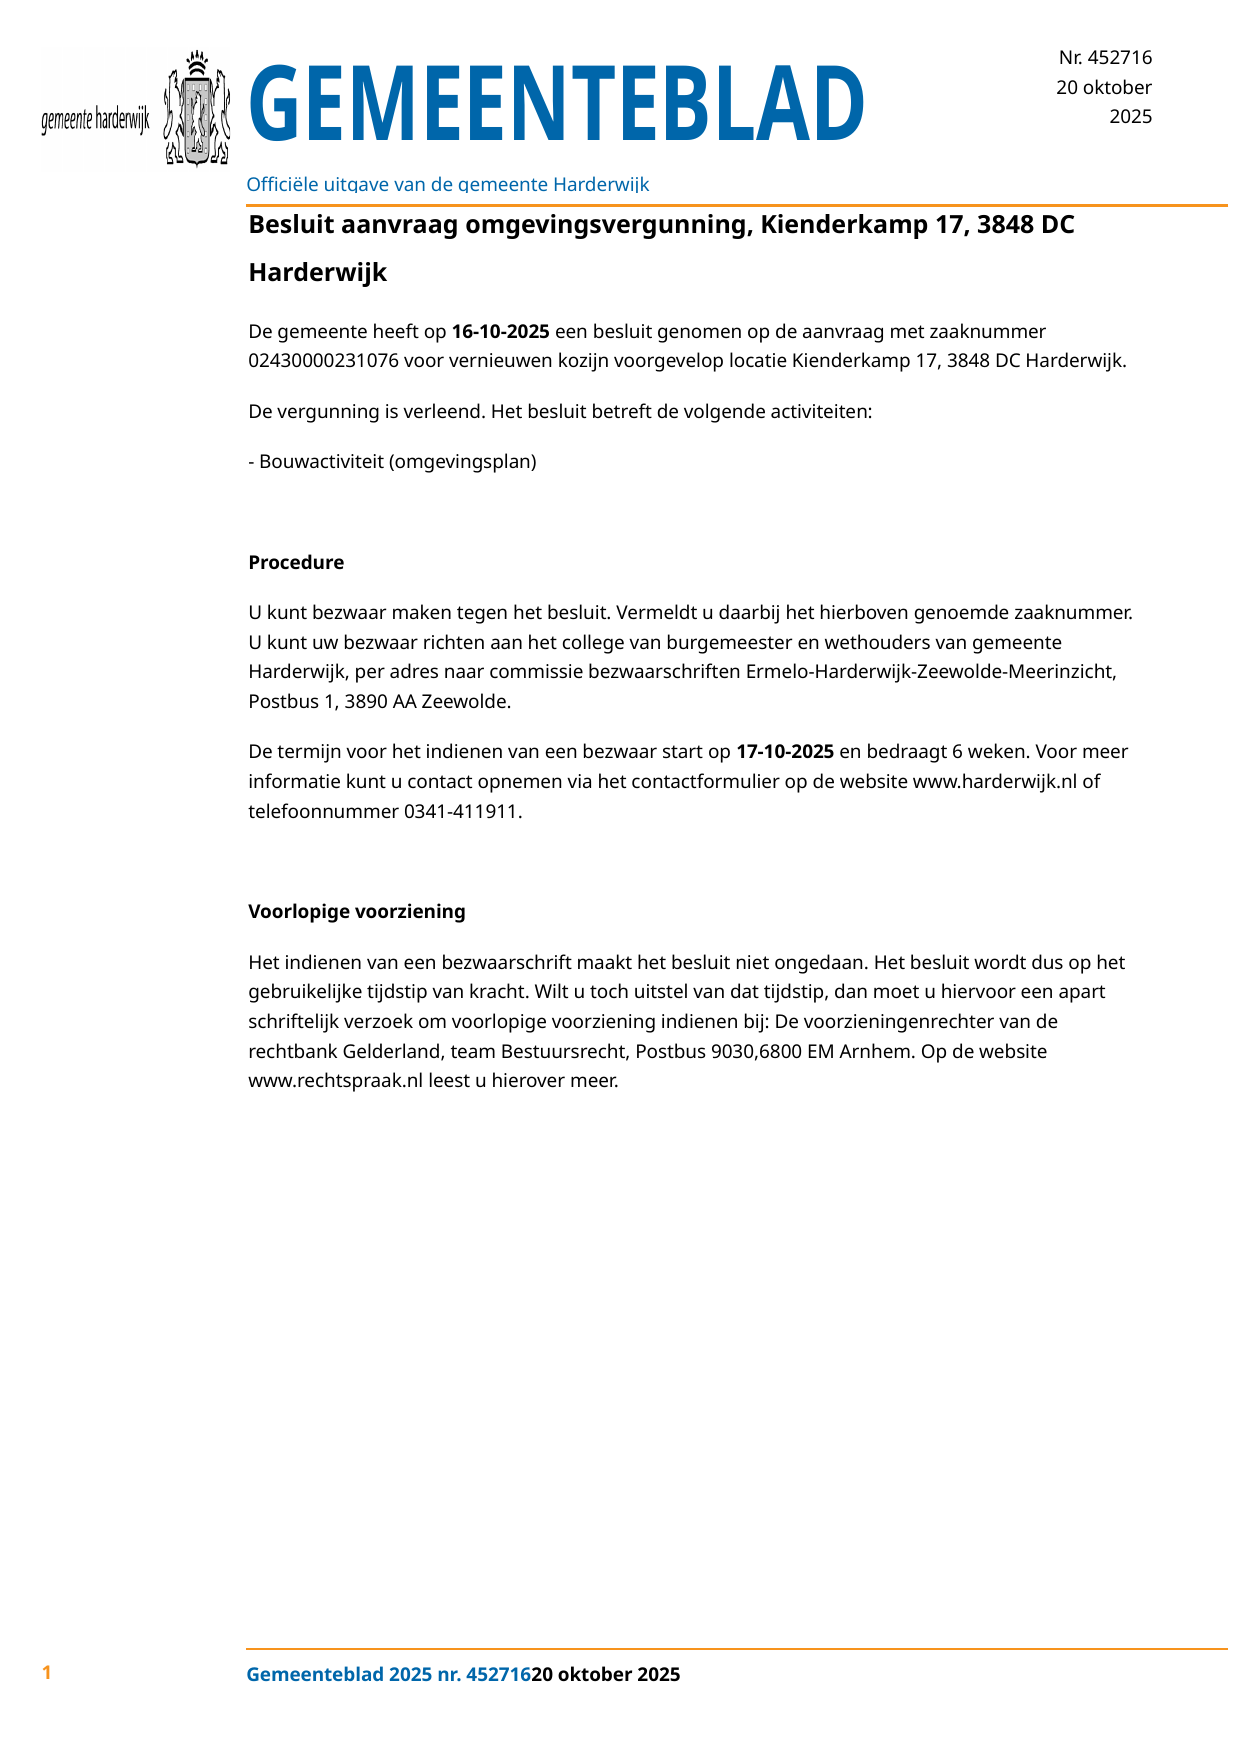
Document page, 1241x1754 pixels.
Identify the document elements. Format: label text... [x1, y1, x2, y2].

text Besluit aanvraag omgevingsvergunning, Kienderkamp 17, 3848 DC Harderwijk [248, 207, 1152, 288]
text Voorlopige voorziening [248, 899, 1152, 924]
text Het indienen van een bezwaarschrift maakt het besluit niet ongedaan. Het besluit wordt dus op het gebruikelijke tijdstip van kracht. Wilt u toch uitstel van dat tijdstip, dan moet u hiervoor een apart schriftelijk verzoek om voorlopige voorziening indienen bij: De voorzieningenrechter van de rechtbank Gelderland, team Bestuursrecht, Postbus 9030,6800 EM Arnhem. Op de website www.rechtspraak.nl leest u hierover meer. [248, 949, 1152, 1093]
text - Bouwactiviteit (omgevingsplan) [248, 448, 1152, 474]
text Procedure [248, 549, 1152, 575]
text De gemeente heeft op 16-10-2025 een besluit genomen op de aanvraag met zaaknummer 02430000231076 voor vernieuwen kozijn voorgevelop locatie Kienderkamp 17, 3848 DC Harderwijk. [248, 318, 1152, 373]
text U kunt bezwaar maken tegen het besluit. Vermeldt u daarbij het hierboven genoemde zaaknummer. U kunt uw bezwaar richten aan het college van burgemeester en wethouders van gemeente Harderwijk, per adres naar commissie bezwaarschriften Ermelo-Harderwijk-Zeewolde-Meerinzicht, Postbus 1, 3890 AA Zeewolde. [248, 599, 1152, 714]
text De termijn voor het indienen van een bezwaar start op 17-10-2025 en bedraagt 6 weken. Voor meer informatie kunt u contact opnemen via het contactformulier op de website www.harderwijk.nl of telefoonnummer 0341-411911. [248, 739, 1152, 824]
picture [41, 47, 231, 172]
text De vergunning is verleend. Het besluit betreft de volgende activiteiten: [248, 398, 1152, 424]
